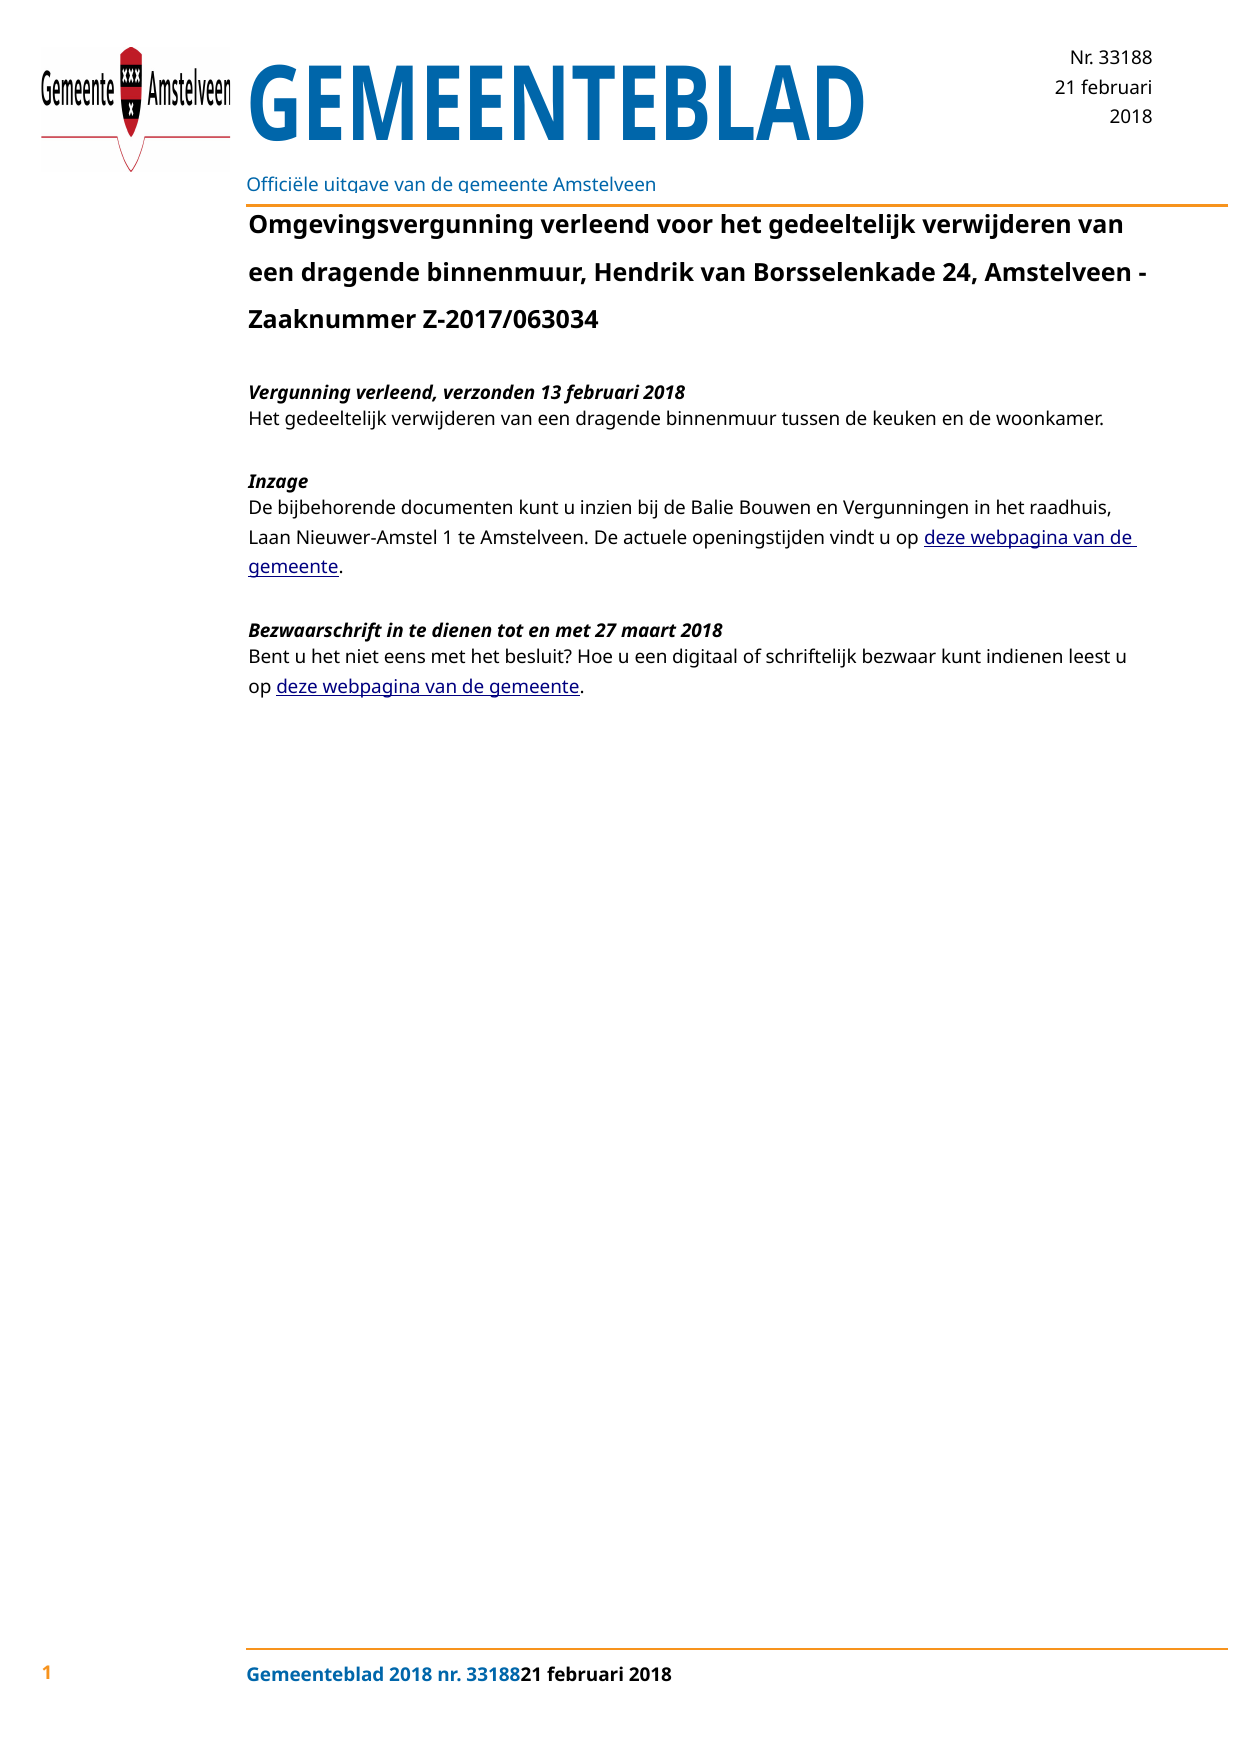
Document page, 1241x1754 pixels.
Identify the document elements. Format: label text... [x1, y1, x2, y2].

text De bijbehorende documenten kunt u inzien bij de Balie Bouwen en Vergunningen in het raadhuis, Laan Nieuwer-Amstel 1 te Amstelveen. De actuele openingstijden vindt u op deze webpagina van de gemeente. [248, 494, 1152, 579]
text Omgevingsvergunning verleend voor het gedeeltelijk verwijderen van een dragende binnenmuur, Hendrik van Borsselenkade 24, Amstelveen - Zaaknummer Z-2017/063034 [248, 207, 1152, 336]
text Bezwaarschrift in te dienen tot en met 27 maart 2018 [248, 618, 1152, 643]
text Het gedeeltelijk verwijderen van een dragende binnenmuur tussen de keuken en de woonkamer. [248, 405, 1152, 431]
picture [41, 47, 231, 172]
text Inzage [248, 469, 1152, 494]
text Vergunning verleend, verzonden 13 februari 2018 [248, 379, 1152, 405]
text Bent u het niet eens met het besluit? Hoe u een digitaal of schriftelijk bezwaar kunt indienen leest u op deze webpagina van de gemeente. [248, 643, 1152, 699]
